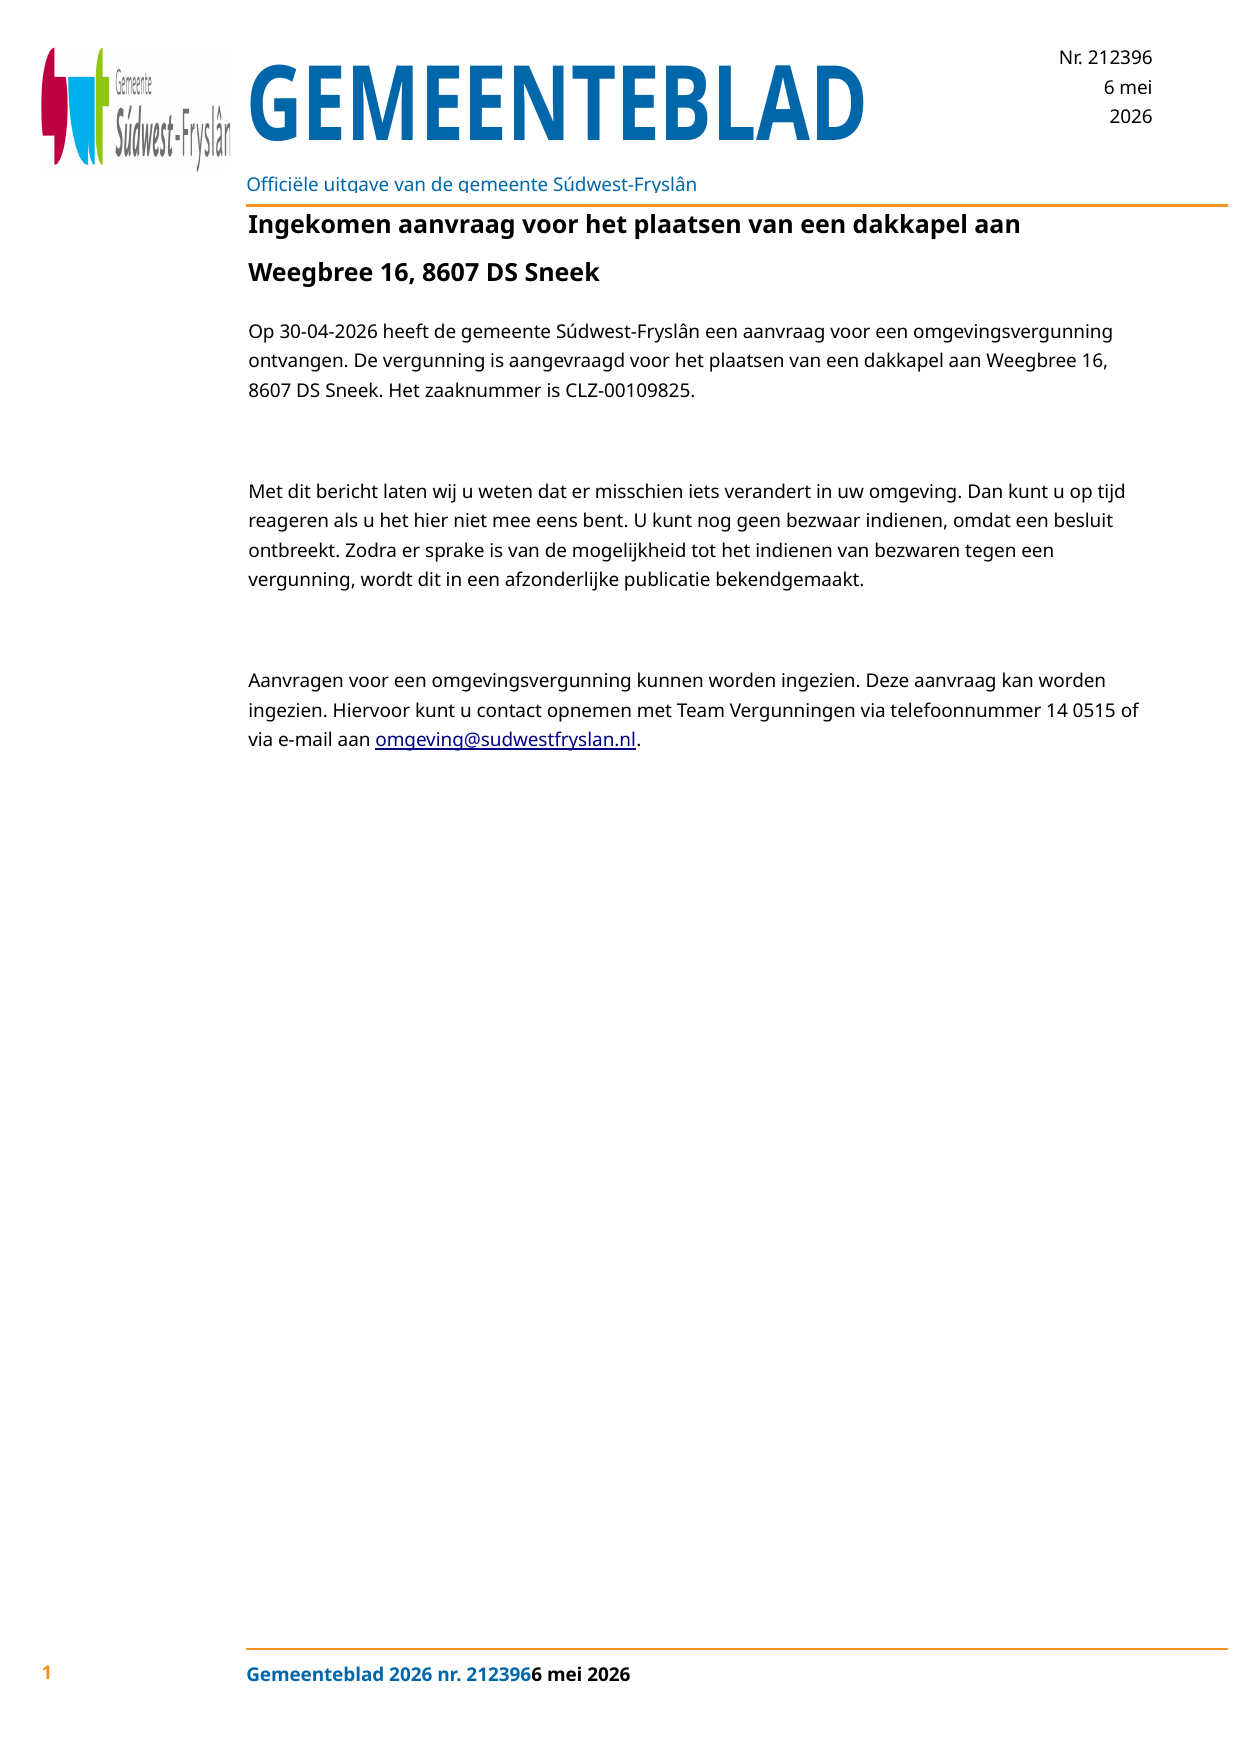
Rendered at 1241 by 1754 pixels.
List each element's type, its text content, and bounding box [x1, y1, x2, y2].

text Ingekomen aanvraag voor het plaatsen van een dakkapel aan Weegbree 16, 8607 DS Sneek [248, 207, 1152, 288]
picture [41, 47, 231, 172]
text Aanvragen voor een omgevingsvergunning kunnen worden ingezien. Deze aanvraag kan worden ingezien. Hiervoor kunt u contact opnemen met Team Vergunningen via telefoonnummer 14 0515 of via e-mail aan omgeving@sudwestfryslan.nl. [248, 667, 1152, 752]
text Op 30-04-2026 heeft de gemeente Súdwest-Fryslân een aanvraag voor een omgevingsvergunning ontvangen. De vergunning is aangevraagd voor het plaatsen van een dakkapel aan Weegbree 16, 8607 DS Sneek. Het zaaknummer is CLZ-00109825. [248, 318, 1152, 403]
text Met dit bericht laten wij u weten dat er misschien iets verandert in uw omgeving. Dan kunt u op tijd reageren als u het hier niet mee eens bent. U kunt nog geen bezwaar indienen, omdat een besluit ontbreekt. Zodra er sprake is van de mogelijkheid tot het indienen van bezwaren tegen een vergunning, wordt dit in een afzonderlijke publicatie bekendgemaakt. [248, 478, 1152, 592]
